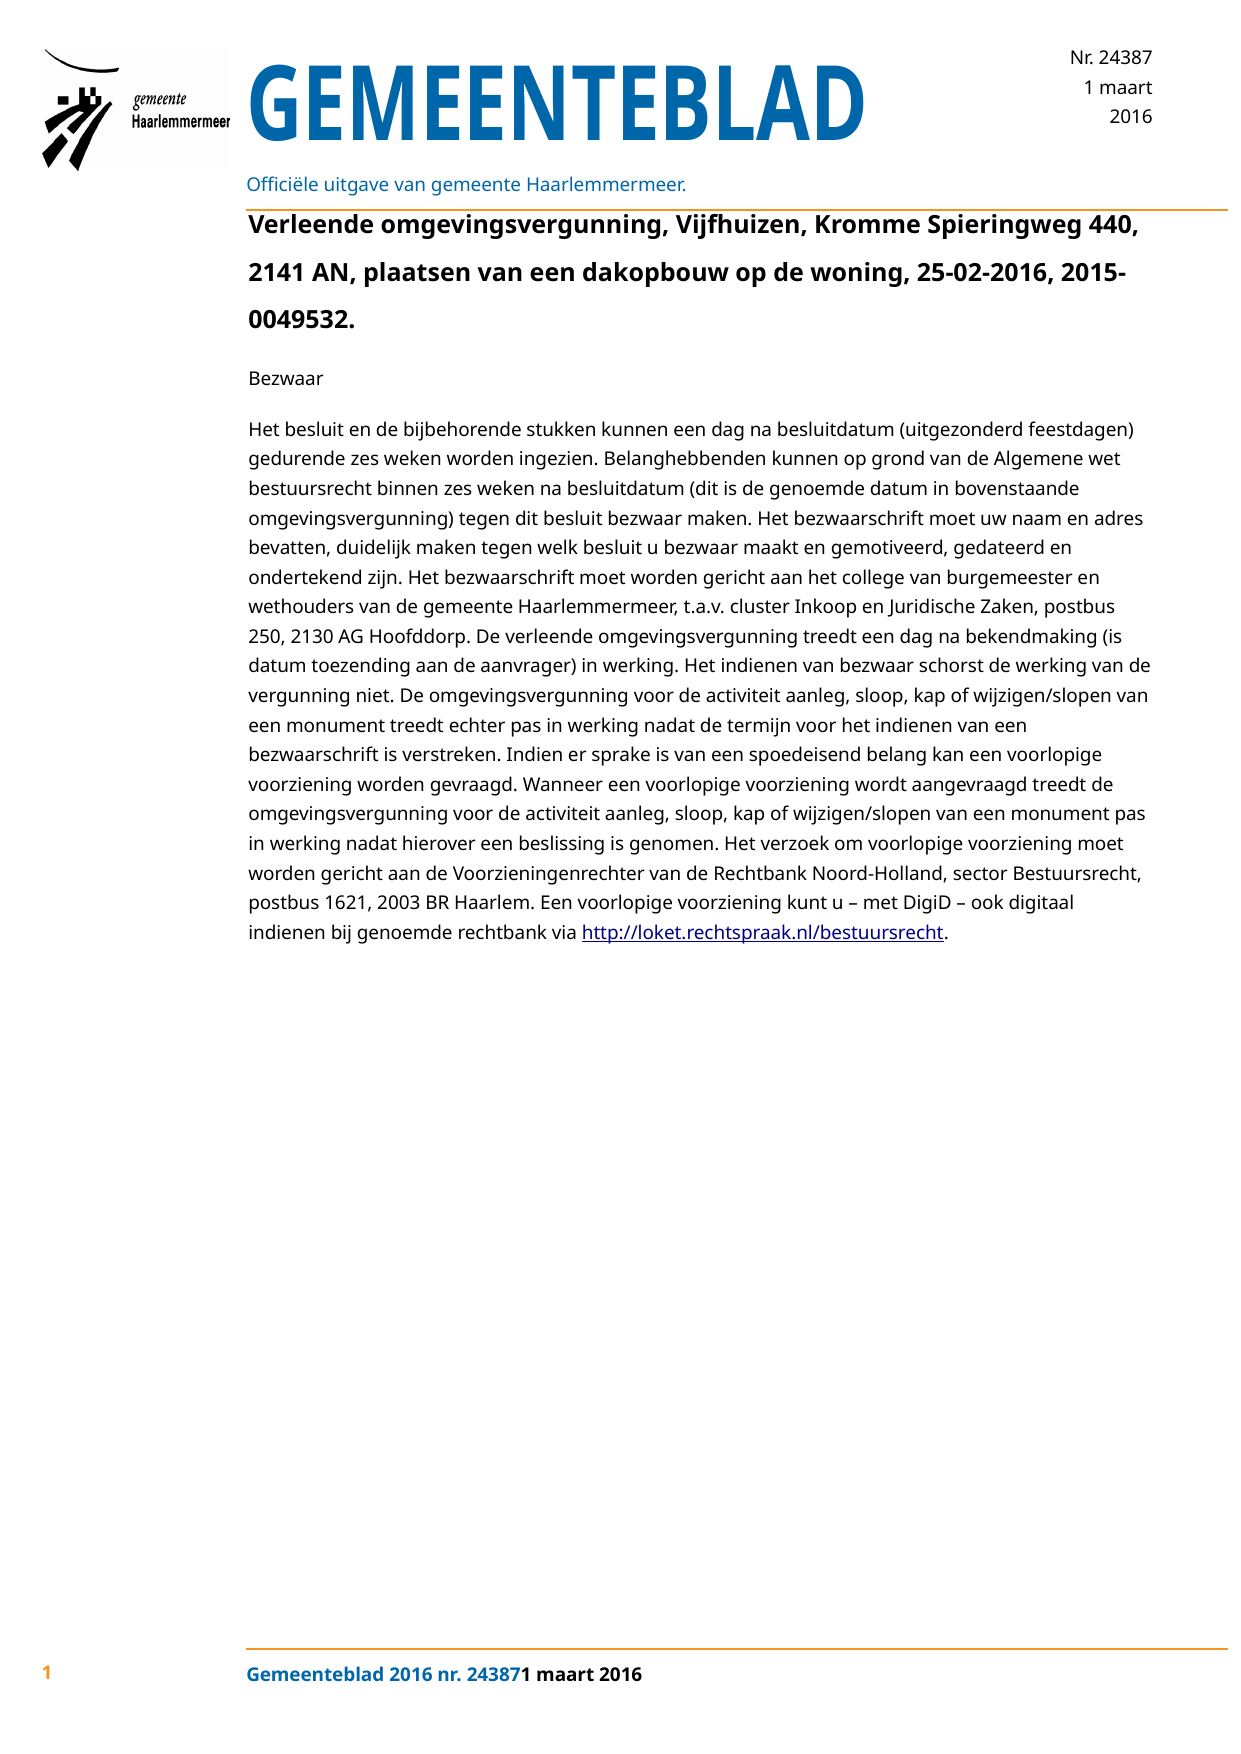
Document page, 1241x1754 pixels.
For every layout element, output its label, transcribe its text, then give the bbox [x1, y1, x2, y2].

text Verleende omgevingsvergunning, Vijfhuizen, Kromme Spieringweg 440, 2141 AN, plaatsen van een dakopbouw op de woning, 25-02-2016, 2015-0049532. [248, 211, 1152, 336]
text Bezwaar [248, 366, 1152, 391]
text Het besluit en de bijbehorende stukken kunnen een dag na besluitdatum (uitgezonderd feestdagen) gedurende zes weken worden ingezien. Belanghebbenden kunnen op grond van de Algemene wet bestuursrecht binnen zes weken na besluitdatum (dit is de genoemde datum in bovenstaande omgevingsvergunning) tegen dit besluit bezwaar maken. Het bezwaarschrift moet uw naam en adres bevatten, duidelijk maken tegen welk besluit u bezwaar maakt en gemotiveerd, gedateerd en ondertekend zijn. Het bezwaarschrift moet worden gericht aan het college van burgemeester en wethouders van de gemeente Haarlemmermeer, t.a.v. cluster Inkoop en Juridische Zaken, postbus 250, 2130 AG Hoofddorp. De verleende omgevingsvergunning treedt een dag na bekendmaking (is datum toezending aan de aanvrager) in werking. Het indienen van bezwaar schorst de werking van de vergunning niet. De omgevingsvergunning voor de activiteit aanleg, sloop, kap of wijzigen/slopen van een monument treedt echter pas in werking nadat de termijn voor het indienen van een bezwaarschrift is verstreken. Indien er sprake is van een spoedeisend belang kan een voorlopige voorziening worden gevraagd. Wanneer een voorlopige voorziening wordt aangevraagd treedt de omgevingsvergunning voor de activiteit aanleg, sloop, kap of wijzigen/slopen van een monument pas in werking nadat hierover een beslissing is genomen. Het verzoek om voorlopige voorziening moet worden gericht aan de Voorzieningenrechter van de Rechtbank Noord-Holland, sector Bestuursrecht, postbus 1621, 2003 BR Haarlem. Een voorlopige voorziening kunt u – met DigiD – ook digitaal indienen bij genoemde rechtbank via http://loket.rechtspraak.nl/bestuursrecht. [248, 416, 1152, 944]
picture [41, 47, 231, 172]
